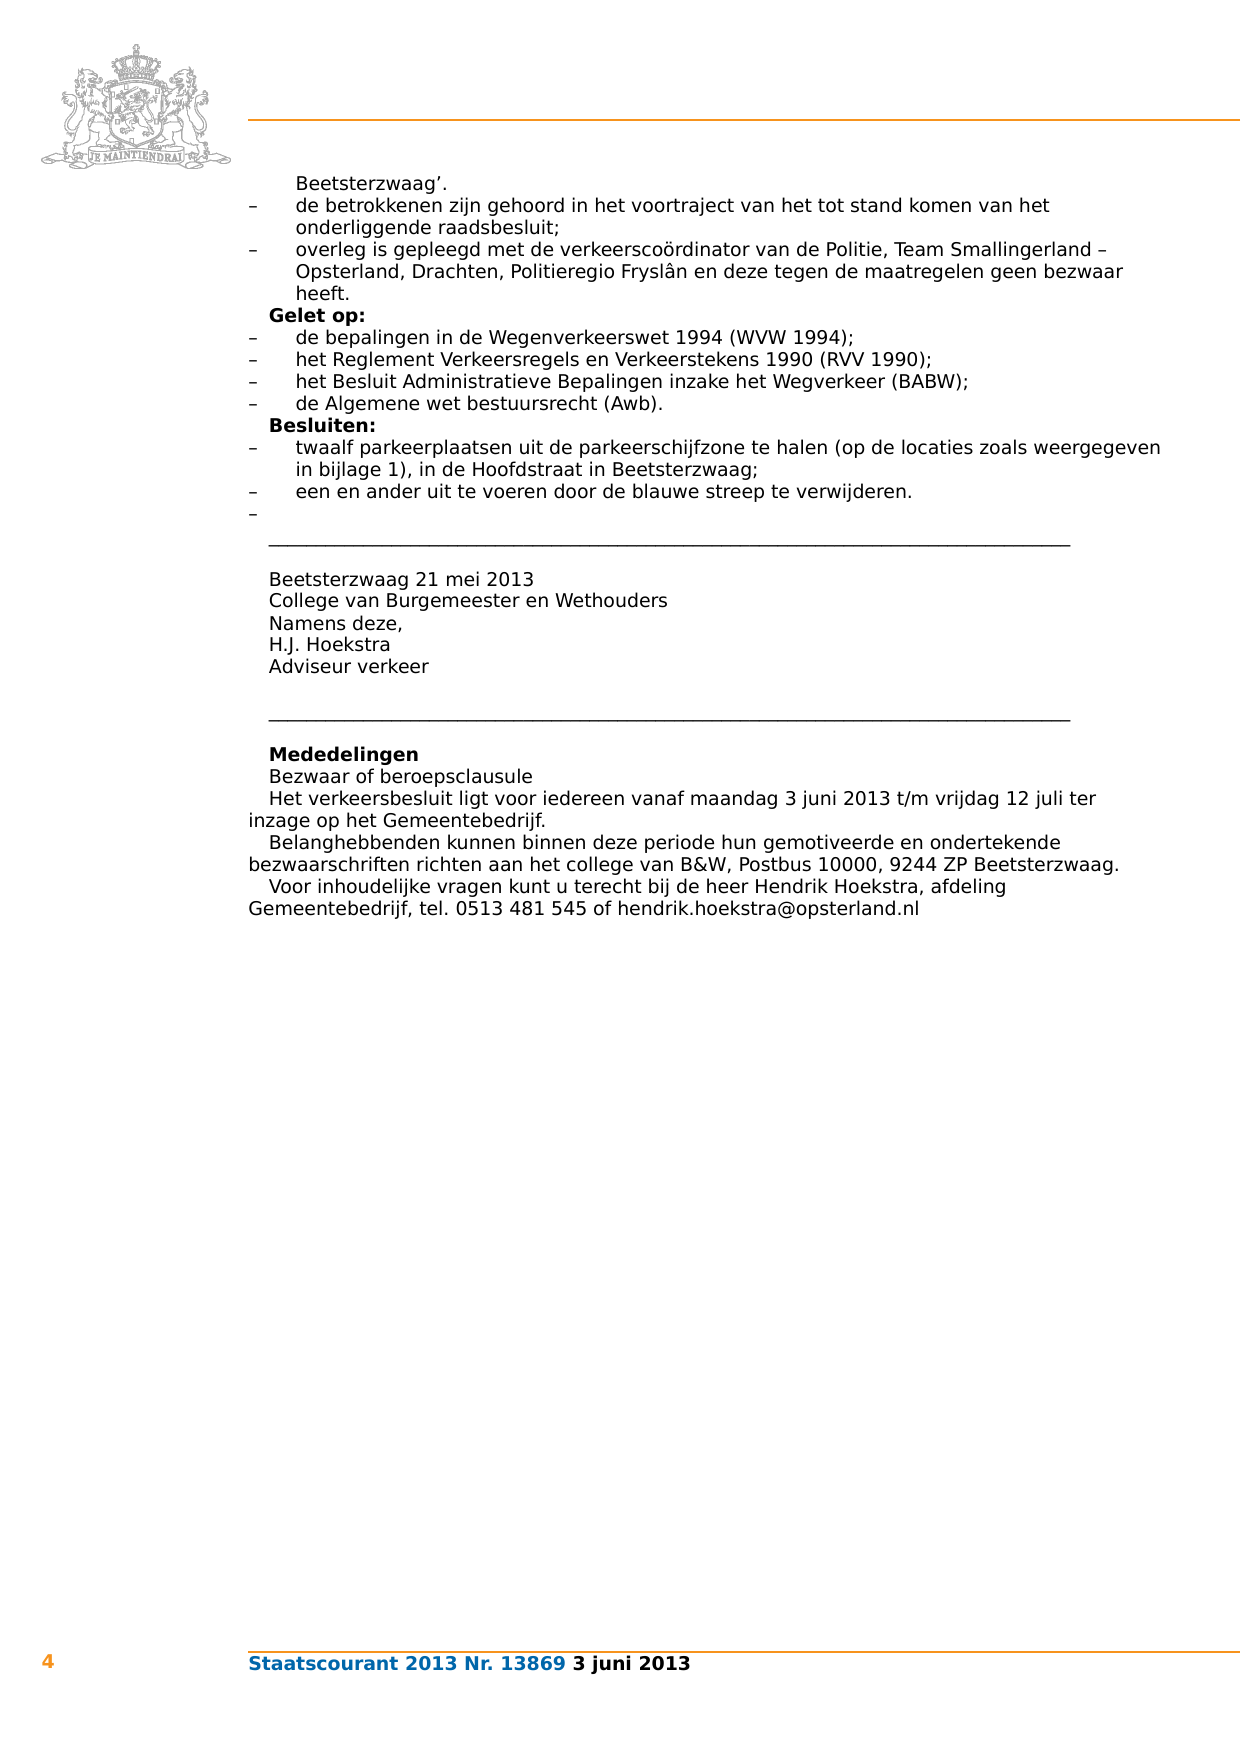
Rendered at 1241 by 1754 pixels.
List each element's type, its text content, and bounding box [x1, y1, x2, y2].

text _____________________________________________________________________________________ [248, 700, 1163, 722]
list Beetsterzwaag’. [248, 173, 1163, 195]
text College van Burgemeester en Wethouders [248, 590, 1163, 612]
text Namens deze, [248, 612, 1163, 634]
text Mededelingen [248, 744, 1163, 766]
list overleg is gepleegd met de verkeerscoördinator van de Politie, Team Smallingerland – Opsterland, Drachten, Politieregio Fryslân en deze tegen de maatregelen geen bezwaar heeft. [248, 239, 1163, 305]
text Beetsterzwaag 21 mei 2013 [248, 568, 1163, 590]
list de betrokkenen zijn gehoord in het voortraject van het tot stand komen van het onderliggende raadsbesluit; [248, 195, 1163, 239]
text Bezwaar of beroepsclausule [248, 766, 1163, 788]
list de bepalingen in de Wegenverkeerswet 1994 (WVW 1994); [248, 327, 1163, 349]
text Gelet op: [248, 305, 1163, 327]
text _____________________________________________________________________________________ [248, 524, 1163, 546]
list een en ander uit te voeren door de blauwe streep te verwijderen. [248, 481, 1163, 502]
text H.J. Hoekstra [248, 634, 1163, 656]
text Adviseur verkeer [248, 656, 1163, 678]
list de Algemene wet bestuursrecht (Awb). [248, 393, 1163, 414]
text Besluiten: [248, 414, 1163, 437]
list het Reglement Verkeersregels en Verkeerstekens 1990 (RVV 1990); [248, 349, 1163, 371]
text Voor inhoudelijke vragen kunt u terecht bij de heer Hendrik Hoekstra, afdeling Gemeentebedrijf, tel. 0513 481 545 of hendrik.hoekstra@opsterland.nl [248, 876, 1163, 920]
text Belanghebbenden kunnen binnen deze periode hun gemotiveerde en ondertekende bezwaarschriften richten aan het college van B&W, Postbus 10000, 9244 ZP Beetsterzwaag. [248, 832, 1163, 876]
list twaalf parkeerplaatsen uit de parkeerschijfzone te halen (op de locaties zoals weergegeven in bijlage 1), in de Hoofdstraat in Beetsterzwaag; [248, 437, 1163, 481]
list het Besluit Administratieve Bepalingen inzake het Wegverkeer (BABW); [248, 371, 1163, 393]
picture [41, 44, 231, 169]
text Het verkeersbesluit ligt voor iedereen vanaf maandag 3 juni 2013 t/m vrijdag 12 juli ter inzage op het Gemeentebedrijf. [248, 788, 1163, 832]
